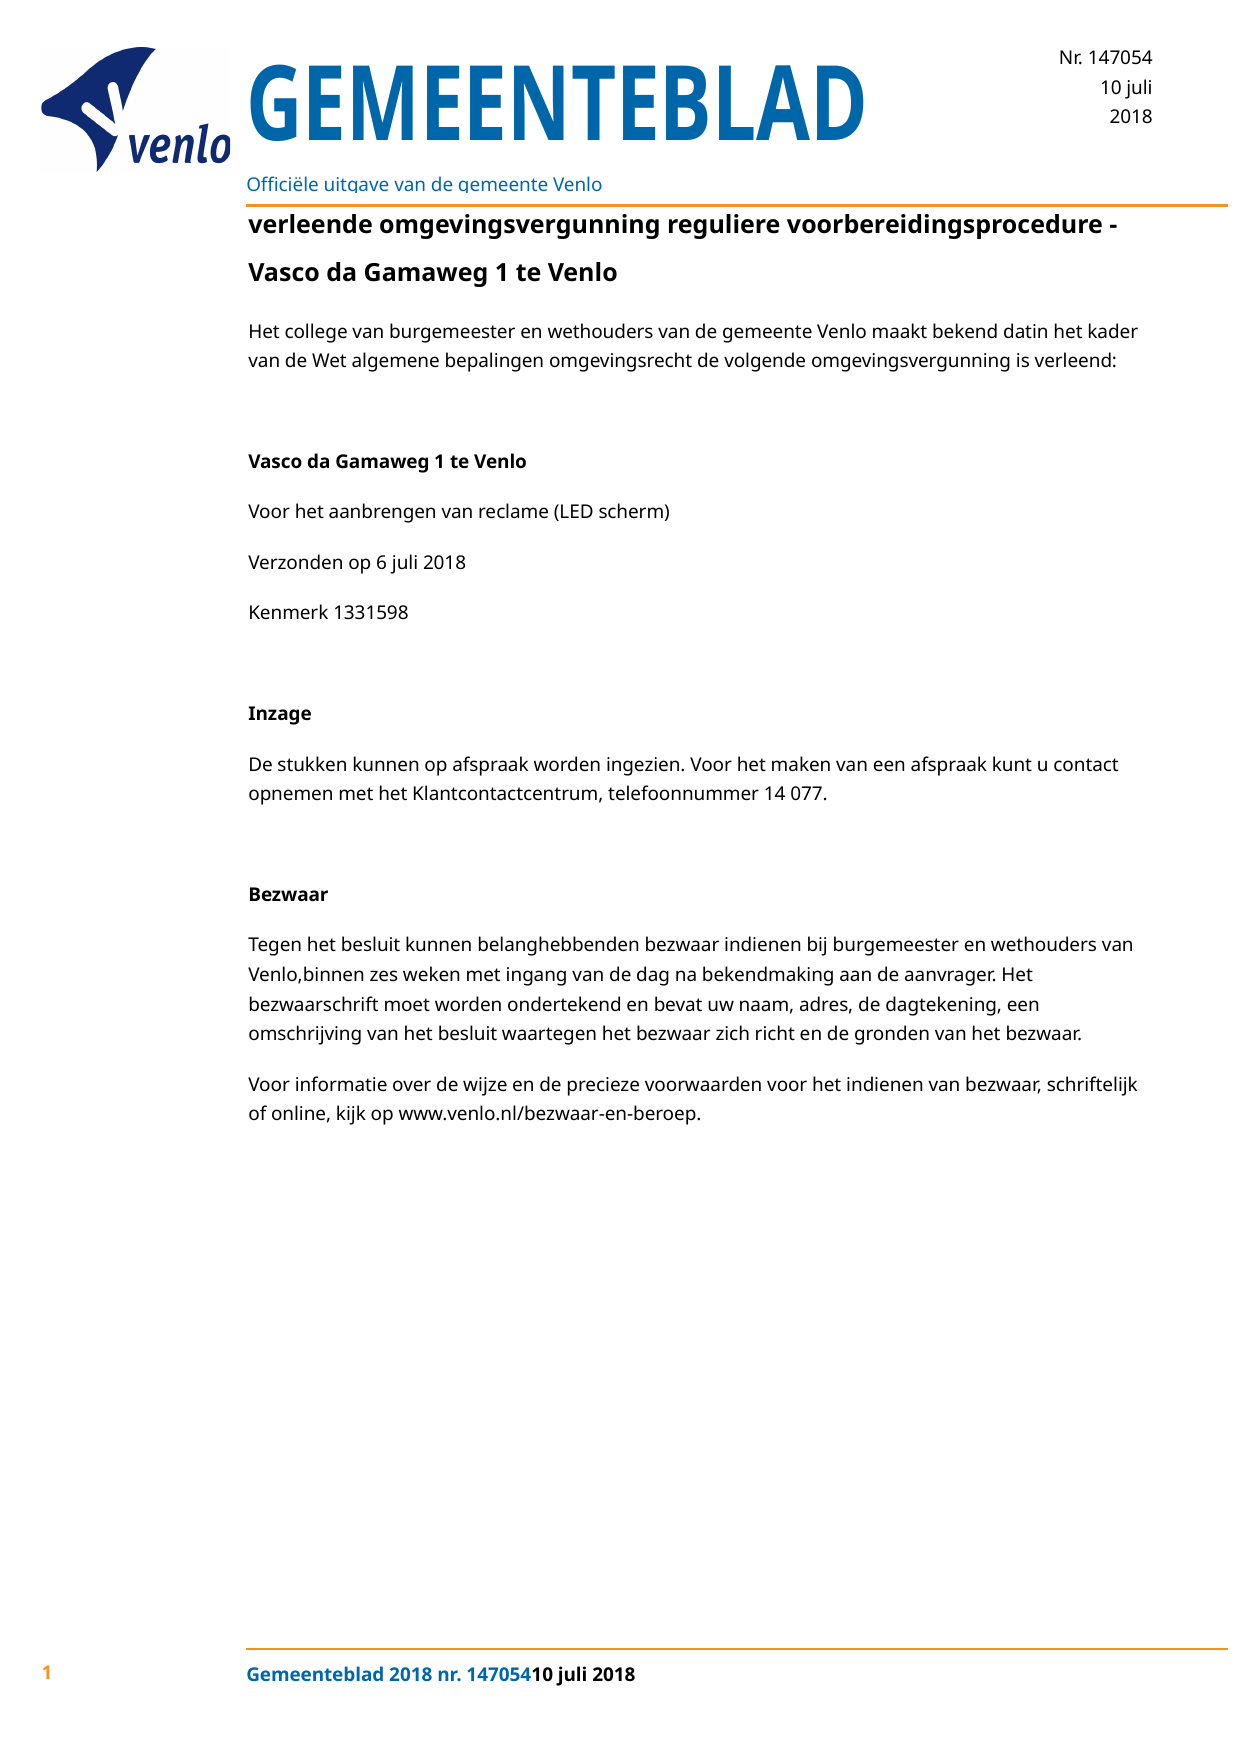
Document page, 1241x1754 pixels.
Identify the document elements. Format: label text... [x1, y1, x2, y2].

text Voor informatie over de wijze en de precieze voorwaarden voor het indienen van bezwaar, schriftelijk of online, kijk op www.venlo.nl/bezwaar-en-beroep. [248, 1071, 1152, 1126]
picture [41, 47, 231, 172]
text Bezwaar [248, 881, 1152, 907]
text Voor het aanbrengen van reclame (LED scherm) [248, 499, 1152, 524]
text Tegen het besluit kunnen belanghebbenden bezwaar indienen bij burgemeester en wethouders van Venlo,binnen zes weken met ingang van de dag na bekendmaking aan de aanvrager. Het bezwaarschrift moet worden ondertekend en bevat uw naam, adres, de dagtekening, een omschrijving van het besluit waartegen het bezwaar zich richt en de gronden van het bezwaar. [248, 932, 1152, 1046]
text De stukken kunnen op afspraak worden ingezien. Voor het maken van een afspraak kunt u contact opnemen met het Klantcontactcentrum, telefoonnummer 14 077. [248, 751, 1152, 806]
text Verzonden op 6 juli 2018 [248, 549, 1152, 575]
text Vasco da Gamaweg 1 te Venlo [248, 448, 1152, 474]
text Kenmerk 1331598 [248, 599, 1152, 625]
text Het college van burgemeester en wethouders van de gemeente Venlo maakt bekend datin het kader van de Wet algemene bepalingen omgevingsrecht de volgende omgevingsvergunning is verleend: [248, 318, 1152, 373]
text Inzage [248, 700, 1152, 726]
text verleende omgevingsvergunning reguliere voorbereidingsprocedure - Vasco da Gamaweg 1 te Venlo [248, 207, 1152, 288]
